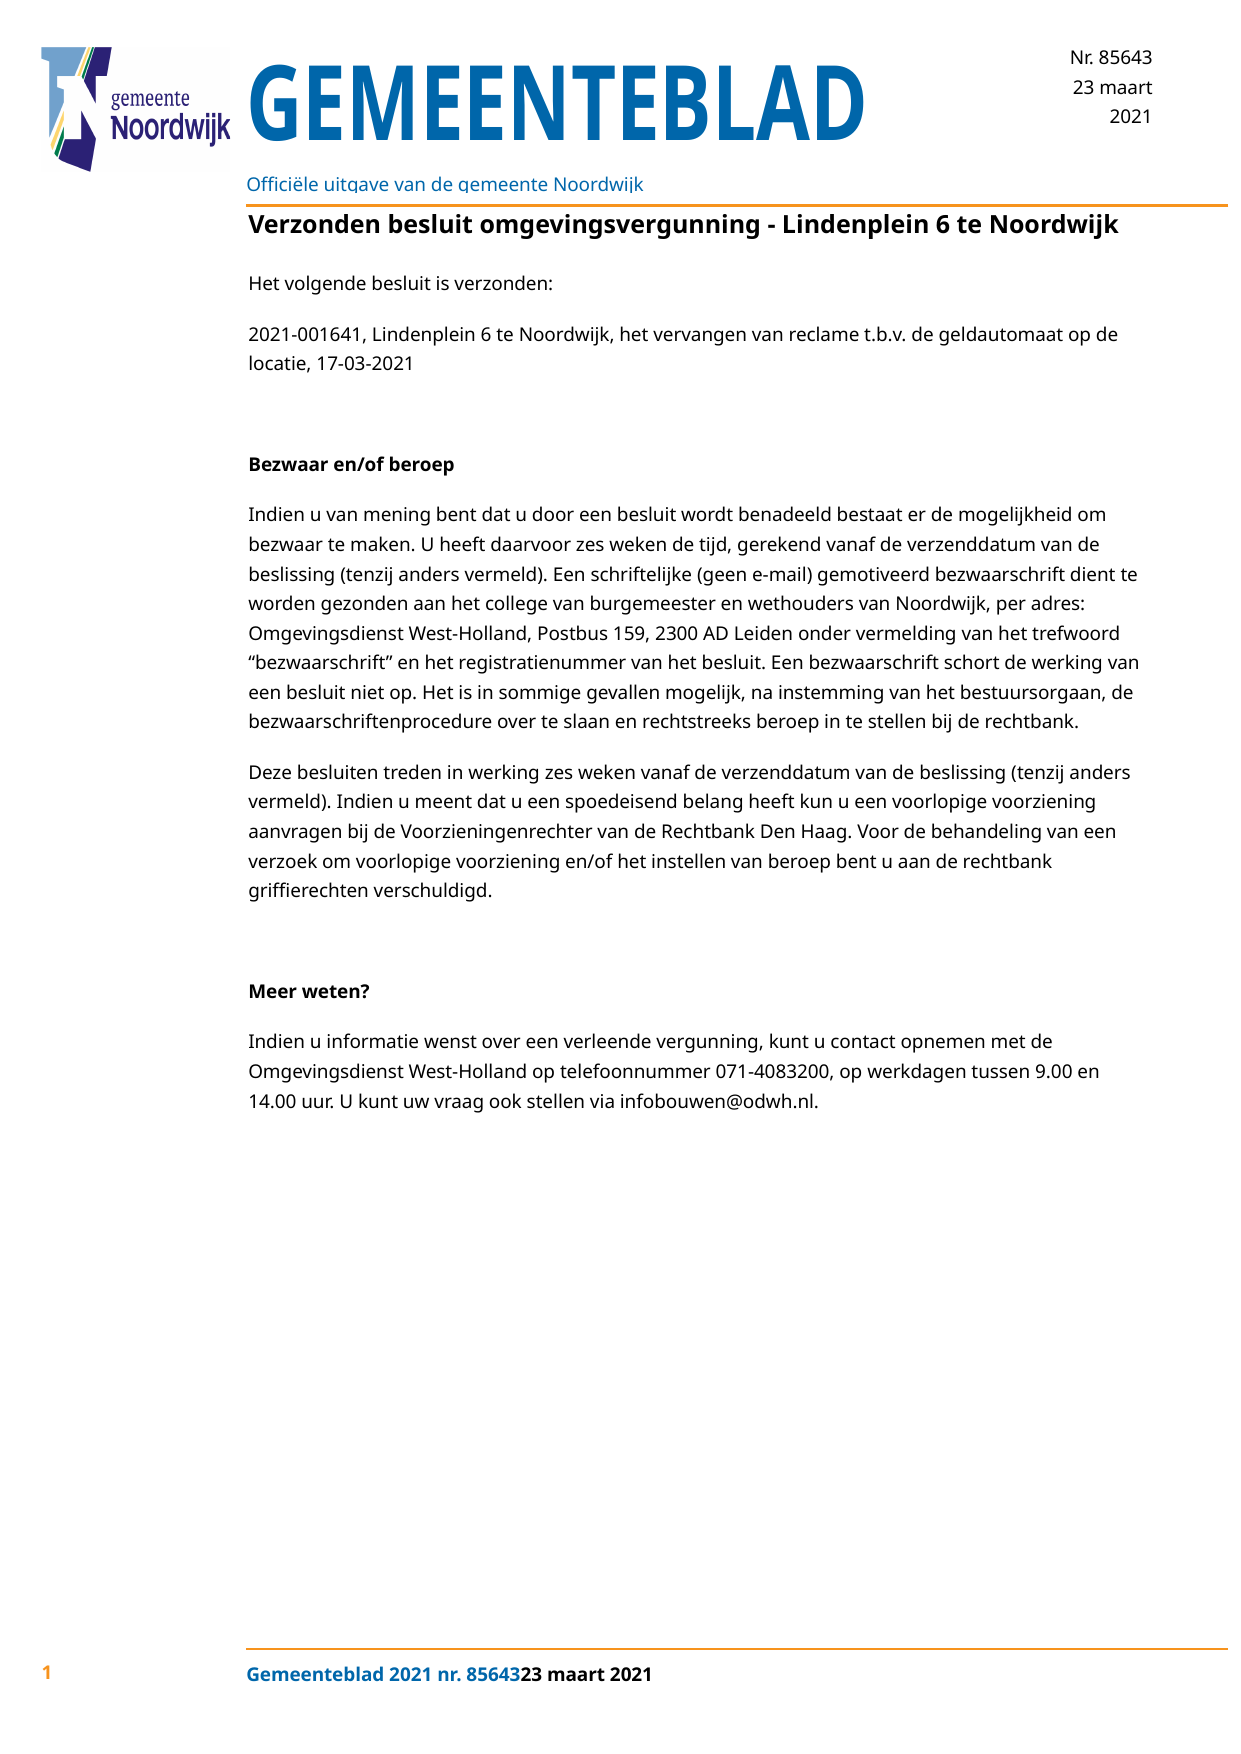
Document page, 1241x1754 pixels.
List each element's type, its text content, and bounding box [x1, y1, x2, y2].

picture [41, 47, 231, 172]
text Indien u van mening bent dat u door een besluit wordt benadeeld bestaat er de mogelijkheid om bezwaar te maken. U heeft daarvoor zes weken de tijd, gerekend vanaf de verzenddatum van de beslissing (tenzij anders vermeld). Een schriftelijke (geen e-mail) gemotiveerd bezwaarschrift dient te worden gezonden aan het college van burgemeester en wethouders van Noordwijk, per adres: Omgevingsdienst West-Holland, Postbus 159, 2300 AD Leiden onder vermelding van het trefwoord “bezwaarschrift” en het registratienummer van het besluit. Een bezwaarschrift schort de werking van een besluit niet op. Het is in sommige gevallen mogelijk, na instemming van het bestuursorgaan, de bezwaarschriftenprocedure over te slaan en rechtstreeks beroep in te stellen bij de rechtbank. [248, 502, 1152, 734]
text 2021-001641, Lindenplein 6 te Noordwijk, het vervangen van reclame t.b.v. de geldautomaat op de locatie, 17-03-2021 [248, 321, 1152, 376]
text Verzonden besluit omgevingsvergunning - Lindenplein 6 te Noordwijk [248, 207, 1152, 241]
text Deze besluiten treden in werking zes weken vanaf de verzenddatum van de beslissing (tenzij anders vermeld). Indien u meent dat u een spoedeisend belang heeft kun u een voorlopige voorziening aanvragen bij de Voorzieningenrechter van de Rechtbank Den Haag. Voor de behandeling van een verzoek om voorlopige voorziening en/of het instellen van beroep bent u aan de rechtbank griffierechten verschuldigd. [248, 759, 1152, 903]
text Meer weten? [248, 978, 1152, 1004]
text Indien u informatie wenst over een verleende vergunning, kunt u contact opnemen met de Omgevingsdienst West-Holland op telefoonnummer 071-4083200, op werkdagen tussen 9.00 en 14.00 uur. U kunt uw vraag ook stellen via infobouwen@odwh.nl. [248, 1029, 1152, 1113]
text Het volgende besluit is verzonden: [248, 270, 1152, 296]
text Bezwaar en/of beroep [248, 451, 1152, 477]
